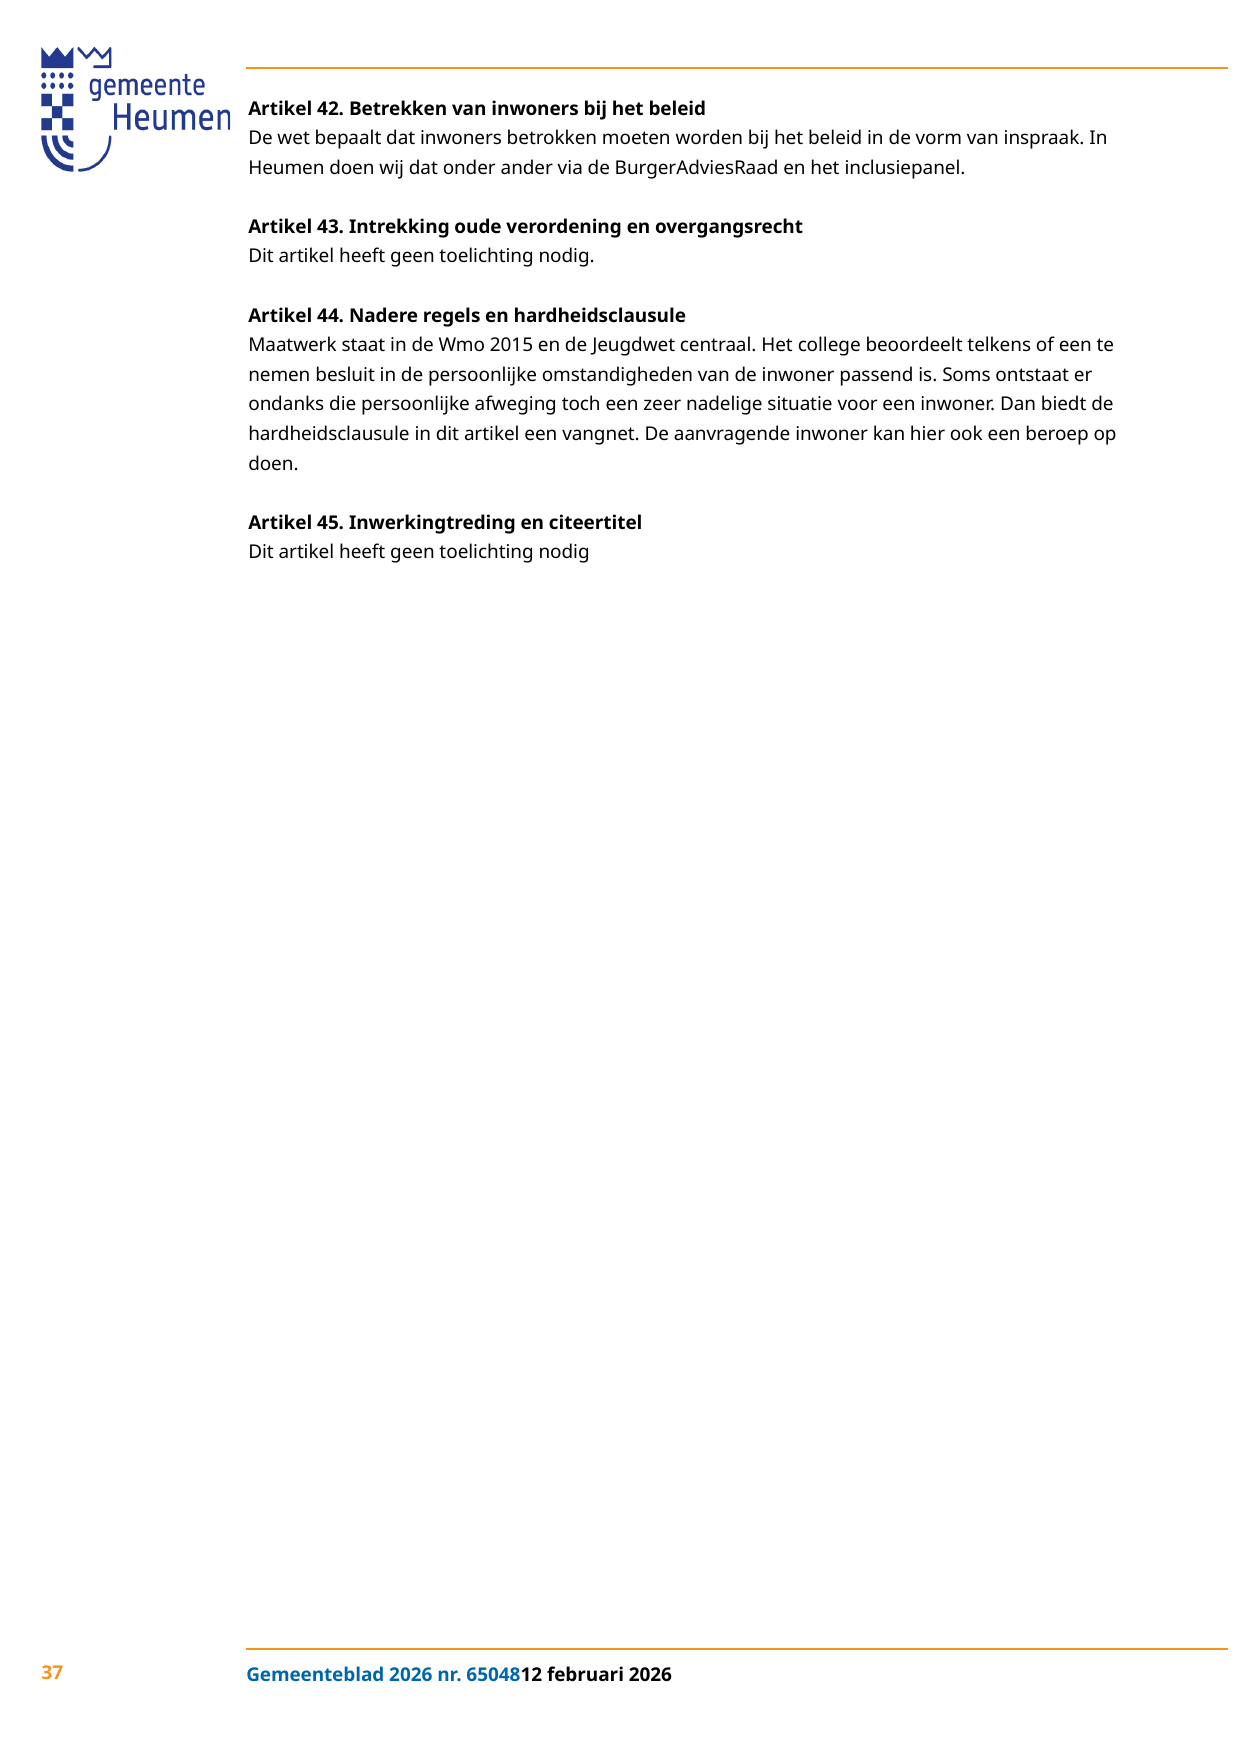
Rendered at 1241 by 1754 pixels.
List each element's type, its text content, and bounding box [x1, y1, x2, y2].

text De wet bepaalt dat inwoners betrokken moeten worden bij het beleid in de vorm van inspraak. In Heumen doen wij dat onder ander via de BurgerAdviesRaad en het inclusiepanel. [248, 124, 1152, 180]
text Artikel 43. Intrekking oude verordening en overgangsrecht [248, 213, 1152, 239]
picture [41, 47, 231, 172]
text Artikel 42. Betrekken van inwoners bij het beleid [248, 95, 1152, 121]
text Dit artikel heeft geen toelichting nodig. [248, 243, 1152, 268]
text Dit artikel heeft geen toelichting nodig [248, 538, 1152, 564]
text Artikel 44. Nadere regels en hardheidsclausule [248, 302, 1152, 328]
text Maatwerk staat in de Wmo 2015 en de Jeugdwet centraal. Het college beoordeelt telkens of een te nemen besluit in de persoonlijke omstandigheden van de inwoner passend is. Soms ontstaat er ondanks die persoonlijke afweging toch een zeer nadelige situatie voor een inwoner. Dan biedt de hardheidsclausule in dit artikel een vangnet. De aanvragende inwoner kan hier ook een beroep op doen. [248, 331, 1152, 476]
text Artikel 45. Inwerkingtreding en citeertitel [248, 509, 1152, 535]
